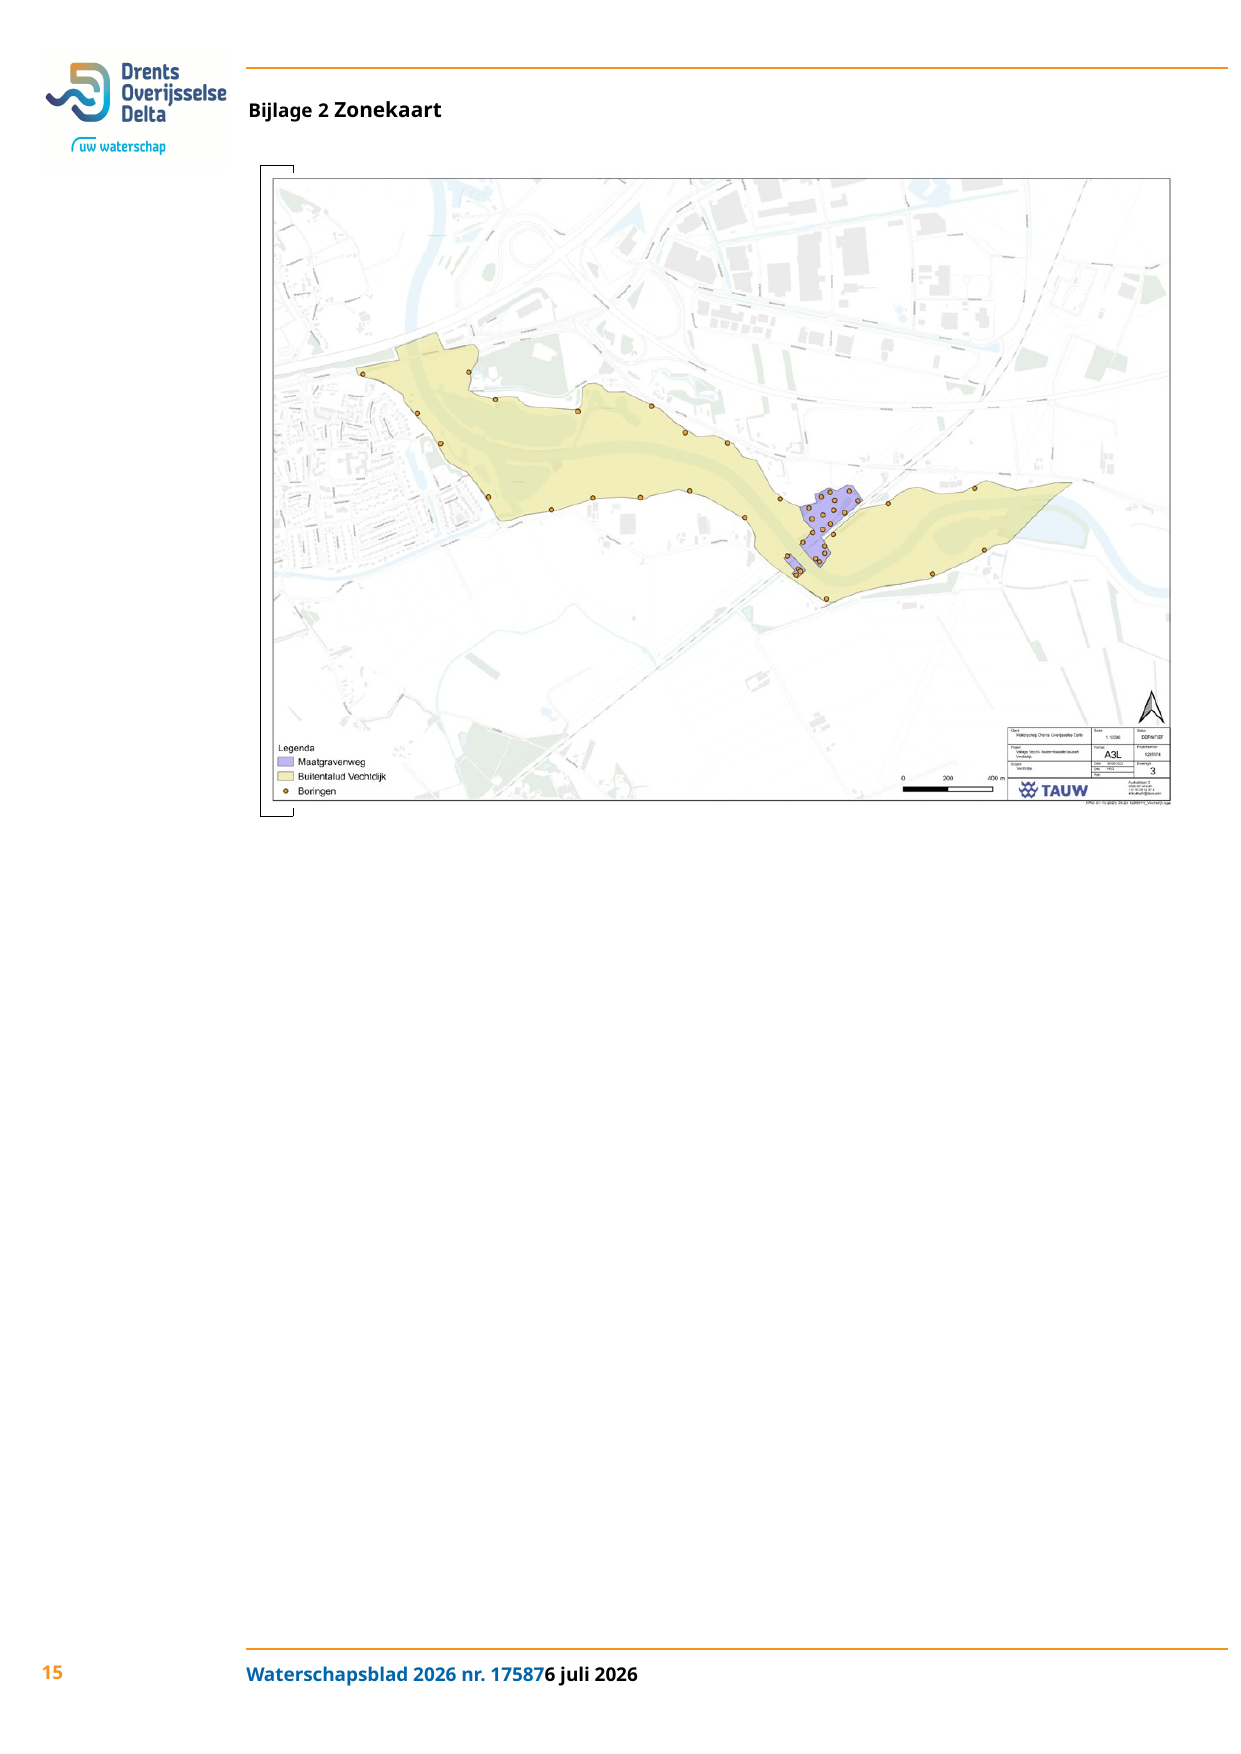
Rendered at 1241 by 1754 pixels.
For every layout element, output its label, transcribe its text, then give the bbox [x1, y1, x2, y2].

picture [268, 173, 1173, 808]
picture [41, 47, 231, 172]
text Bijlage 2 Zonekaart [248, 95, 1152, 123]
